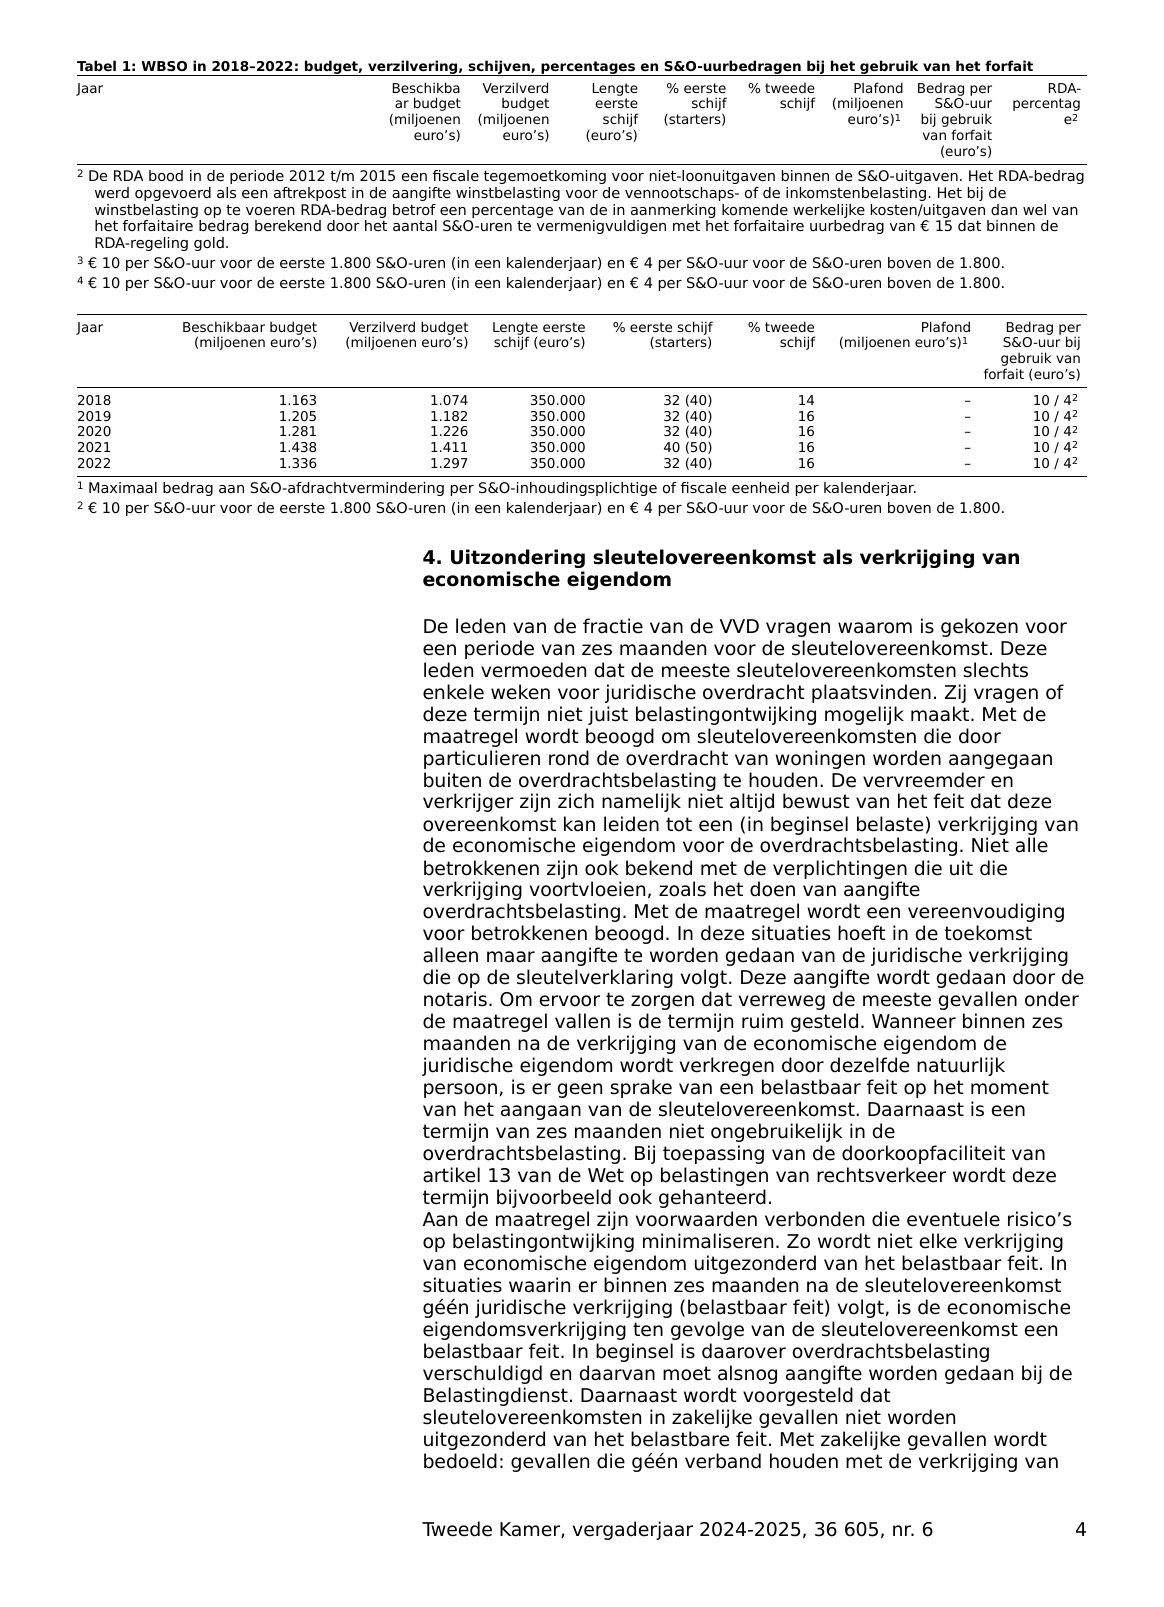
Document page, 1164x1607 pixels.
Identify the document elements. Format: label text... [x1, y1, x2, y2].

table_cell 10 / 42 [977, 424, 1087, 440]
table_cell – [821, 388, 977, 408]
table_cell 32 (40) [591, 456, 718, 476]
table_cell 2019 [77, 409, 162, 424]
table_cell 1.226 [323, 424, 474, 440]
table_cell % eerste schijf (starters) [644, 76, 732, 164]
table_cell 350.000 [474, 440, 591, 456]
table_cell 1.297 [323, 456, 474, 476]
subtitle 4. Uitzondering sleutelovereenkomst als verkrijging van economische eigendom [422, 547, 1087, 591]
table_cell 350.000 [474, 424, 591, 440]
table_header Bedrag per S&O-uur bij gebruik van forfait (euro’s) [977, 315, 1087, 387]
table_cell 2018 [77, 388, 162, 408]
table_cell 10 / 42 [977, 440, 1087, 456]
table_cell 1.163 [162, 388, 323, 408]
table_cell 16 [718, 424, 821, 440]
table_cell 1.074 [323, 388, 474, 408]
text De leden van de fractie van de VVD vragen waarom is gekozen voor een periode van zes maanden voor de sleutelovereenkomst. Deze leden vermoeden dat de meeste sleutelovereenkomsten slechts enkele weken voor juridische overdracht plaatsvinden. Zij vragen of deze termijn niet juist belastingontwijking mogelijk maakt. Met de maatregel wordt beoogd om sleutelovereenkomsten die door particulieren rond de overdracht van woningen worden aangegaan buiten de overdrachtsbelasting te houden. De vervreemder en verkrijger zijn zich namelijk niet altijd bewust van het feit dat deze overeenkomst kan leiden tot een (in beginsel belaste) verkrijging van de economische eigendom voor de overdrachtsbelasting. Niet alle betrokkenen zijn ook bekend met de verplichtingen die uit die verkrijging voortvloeien, zoals het doen van aangifte overdrachtsbelasting. Met de maatregel wordt een vereenvoudiging voor betrokkenen beoogd. In deze situaties hoeft in de toekomst alleen maar aangifte te worden gedaan van de juridische verkrijging die op de sleutelverklaring volgt. Deze aangifte wordt gedaan door de notaris. Om ervoor te zorgen dat verreweg de meeste gevallen onder de maatregel vallen is de termijn ruim gesteld. Wanneer binnen zes maanden na de verkrijging van de economische eigendom de juridische eigendom wordt verkregen door dezelfde natuurlijk persoon, is er geen sprake van een belastbaar feit op het moment van het aangaan van de sleutelovereenkomst. Daarnaast is een termijn van zes maanden niet ongebruikelijk in de overdrachtsbelasting. Bij toepassing van de doorkoopfaciliteit van artikel 13 van de Wet op belastingen van rechtsverkeer wordt deze termijn bijvoorbeeld ook gehanteerd. [422, 616, 1087, 1209]
table_header % eerste schijf (starters) [591, 315, 718, 387]
table_cell 10 / 42 [977, 388, 1087, 408]
table_header % tweede schijf [718, 315, 821, 387]
table_cell 32 (40) [591, 409, 718, 424]
table_cell % tweede schijf [732, 76, 821, 164]
table_cell RDA-percentage2 [998, 76, 1087, 164]
table_cell 16 [718, 440, 821, 456]
table_header Beschikbaar budget (miljoenen euro’s) [162, 315, 323, 387]
table_header Plafond (miljoenen euro’s)1 [821, 315, 977, 387]
table_cell 350.000 [474, 409, 591, 424]
table_cell 32 (40) [591, 388, 718, 408]
table_cell 2 De RDA bood in de periode 2012 t/m 2015 een fiscale tegemoetkoming voor niet-loonuitgaven binnen de S&O-uitgaven. Het RDA-bedrag werd opgevoerd als een aftrekpost in de aangifte winstbelasting voor de vennootschaps- of de inkomstenbelasting. Het bij de winstbelasting op te voeren RDA-bedrag betrof een percentage van de in aanmerking komende werkelijke kosten/uitgaven dan wel van het forfaitaire bedrag berekend door het aantal S&O-uren te vermenigvuldigen met het forfaitaire uurbedrag van € 15 dat binnen de RDA-regeling gold. 3 € 10 per S&O-uur voor de eerste 1.800 S&O-uren (in een kalenderjaar) en € 4 per S&O-uur voor de S&O-uren boven de 1.800. 4 € 10 per S&O-uur voor de eerste 1.800 S&O-uren (in een kalenderjaar) en € 4 per S&O-uur voor de S&O-uren boven de 1.800. [77, 165, 1087, 292]
table_header Verzilverd budget (miljoenen euro’s) [323, 315, 474, 387]
table_cell 1.205 [162, 409, 323, 424]
table_cell – [821, 456, 977, 476]
table_cell – [821, 424, 977, 440]
table_cell 350.000 [474, 388, 591, 408]
table_header Lengte eerste schijf (euro’s) [474, 315, 591, 387]
table_cell Beschikbaar budget (miljoenen euro’s) [378, 76, 466, 164]
table_cell – [821, 409, 977, 424]
table_cell 1 Maximaal bedrag aan S&O-afdrachtvermindering per S&O-inhoudingsplichtige of fiscale eenheid per kalenderjaar. 2 € 10 per S&O-uur voor de eerste 1.800 S&O-uren (in een kalenderjaar) en € 4 per S&O-uur voor de S&O-uren boven de 1.800. [77, 477, 1087, 517]
table_cell 16 [718, 409, 821, 424]
table_cell 16 [718, 456, 821, 476]
table_cell 1.438 [162, 440, 323, 456]
table_cell 2020 [77, 424, 162, 440]
table_cell 1.336 [162, 456, 323, 476]
table_cell Verzilverd budget (miljoenen euro’s) [466, 76, 555, 164]
table_cell 1.182 [323, 409, 474, 424]
table_cell 1.281 [162, 424, 323, 440]
table_cell 10 / 42 [977, 409, 1087, 424]
table_cell 1.411 [323, 440, 474, 456]
table_cell 40 (50) [591, 440, 718, 456]
table_cell 2022 [77, 456, 162, 476]
table_cell Jaar [77, 76, 378, 164]
table_cell 32 (40) [591, 424, 718, 440]
table_cell Plafond (miljoenen euro’s)1 [821, 76, 909, 164]
table_cell Lengte eerste schijf (euro’s) [555, 76, 644, 164]
table_cell 10 / 42 [977, 456, 1087, 476]
table_cell Bedrag per S&O-uur bij gebruik van forfait (euro’s) [909, 76, 998, 164]
table_cell 2021 [77, 440, 162, 456]
text Aan de maatregel zijn voorwaarden verbonden die eventuele risico’s op belastingontwijking minimaliseren. Zo wordt niet elke verkrijging van economische eigendom uitgezonderd van het belastbaar feit. In situaties waarin er binnen zes maanden na de sleutelovereenkomst géén juridische verkrijging (belastbaar feit) volgt, is de economische eigendomsverkrijging ten gevolge van de sleutelovereenkomst een belastbaar feit. In beginsel is daarover overdrachtsbelasting verschuldigd en daarvan moet alsnog aangifte worden gedaan bij de Belastingdienst. Daarnaast wordt voorgesteld dat sleutelovereenkomsten in zakelijke gevallen niet worden uitgezonderd van het belastbare feit. Met zakelijke gevallen wordt bedoeld: gevallen die géén verband houden met de verkrijging van [422, 1209, 1087, 1473]
table_cell 14 [718, 388, 821, 408]
table_header Tabel 1: WBSO in 2018–2022: budget, verzilvering, schijven, percentages en S&O-uurbedragen bij het gebruik van het forfait [77, 59, 1087, 75]
table_header Jaar [77, 315, 162, 387]
table_cell – [821, 440, 977, 456]
table_cell 350.000 [474, 456, 591, 476]
